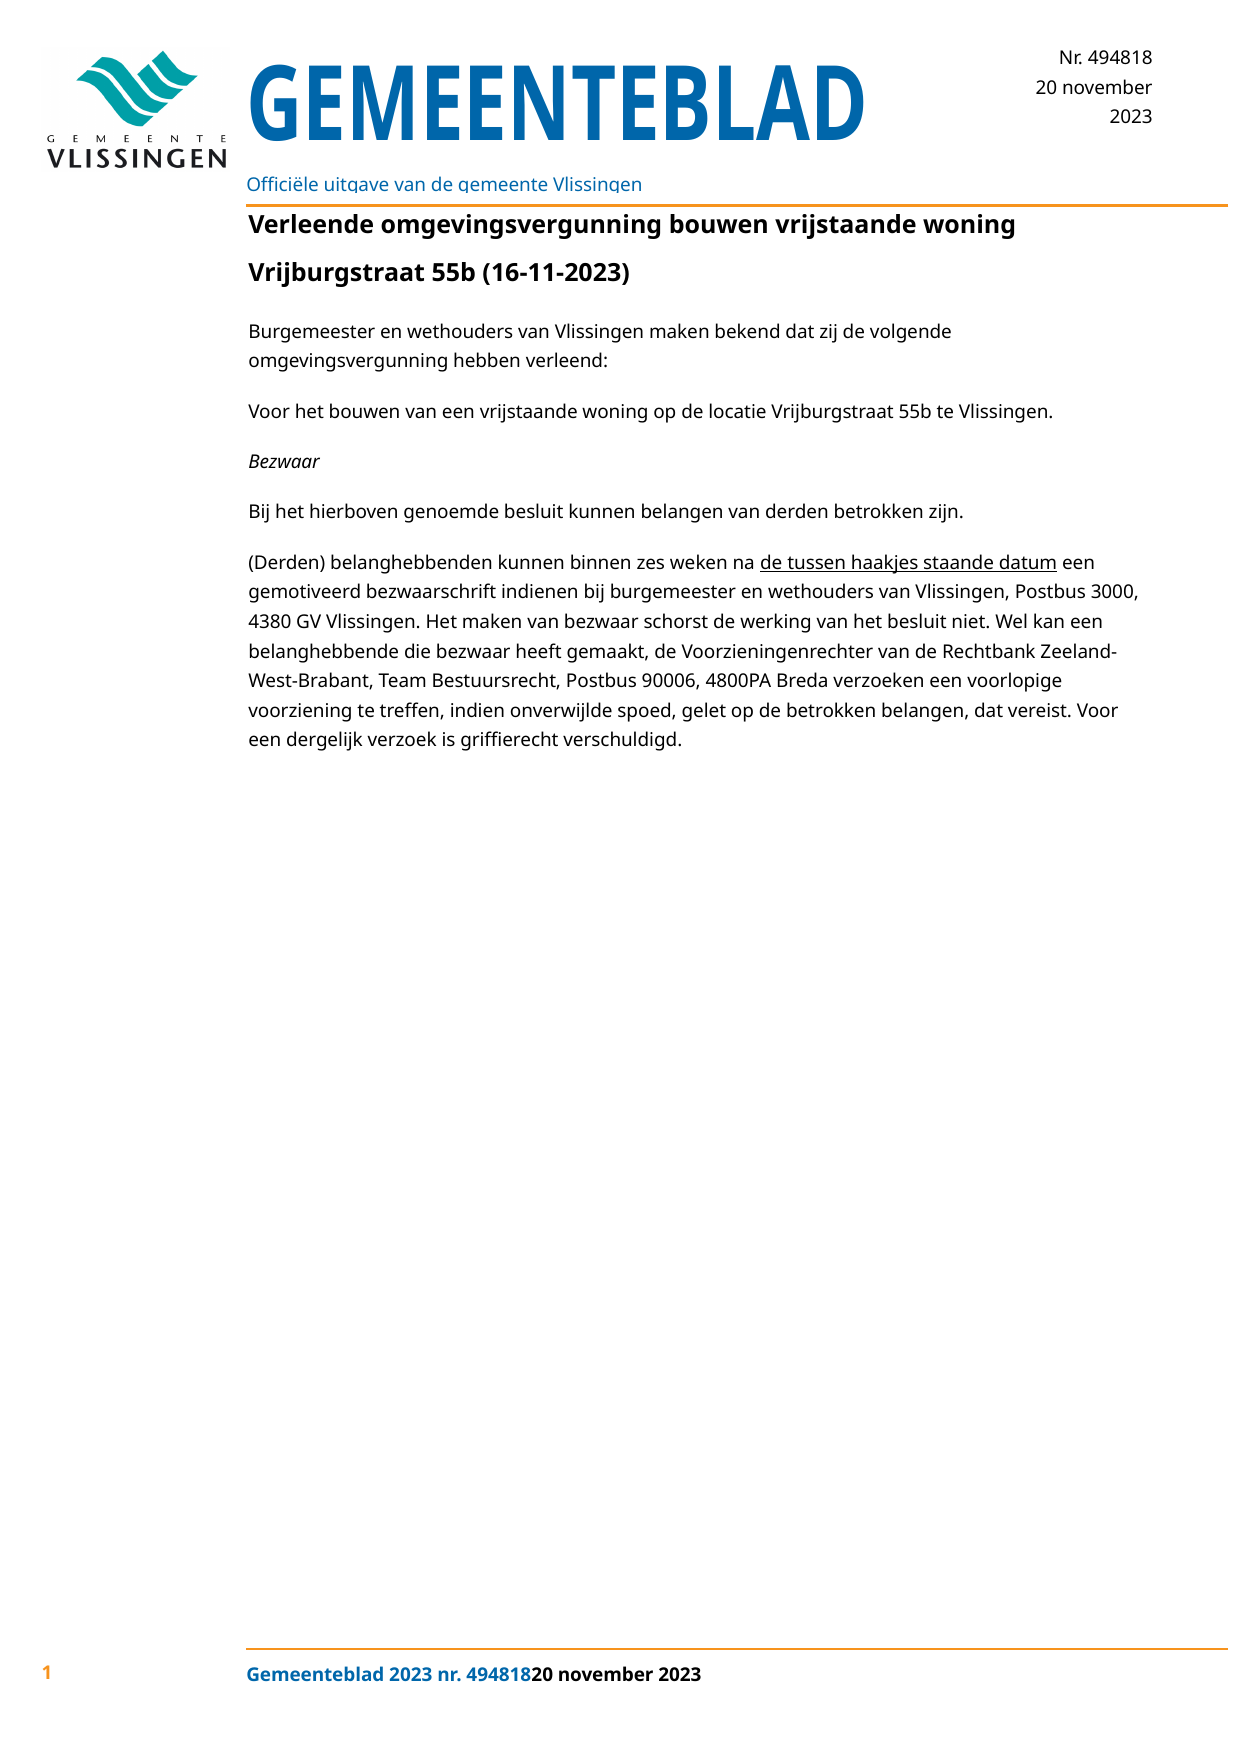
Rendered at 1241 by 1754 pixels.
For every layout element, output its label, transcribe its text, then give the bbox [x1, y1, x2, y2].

text Burgemeester en wethouders van Vlissingen maken bekend dat zij de volgende omgevingsvergunning hebben verleend: [248, 318, 1152, 373]
text Verleende omgevingsvergunning bouwen vrijstaande woning Vrijburgstraat 55b (16-11-2023) [248, 207, 1152, 288]
text Bezwaar [248, 448, 1152, 474]
text Bij het hierboven genoemde besluit kunnen belangen van derden betrokken zijn. [248, 499, 1152, 524]
text Voor het bouwen van een vrijstaande woning op de locatie Vrijburgstraat 55b te Vlissingen. [248, 398, 1152, 424]
picture [41, 47, 231, 172]
text (Derden) belanghebbenden kunnen binnen zes weken na de tussen haakjes staande datum een gemotiveerd bezwaarschrift indienen bij burgemeester en wethouders van Vlissingen, Postbus 3000, 4380 GV Vlissingen. Het maken van bezwaar schorst de werking van het besluit niet. Wel kan een belanghebbende die bezwaar heeft gemaakt, de Voorzieningenrechter van de Rechtbank Zeeland-West-Brabant, Team Bestuursrecht, Postbus 90006, 4800PA Breda verzoeken een voorlopige voorziening te treffen, indien onverwijlde spoed, gelet op de betrokken belangen, dat vereist. Voor een dergelijk verzoek is griffierecht verschuldigd. [248, 549, 1152, 752]
